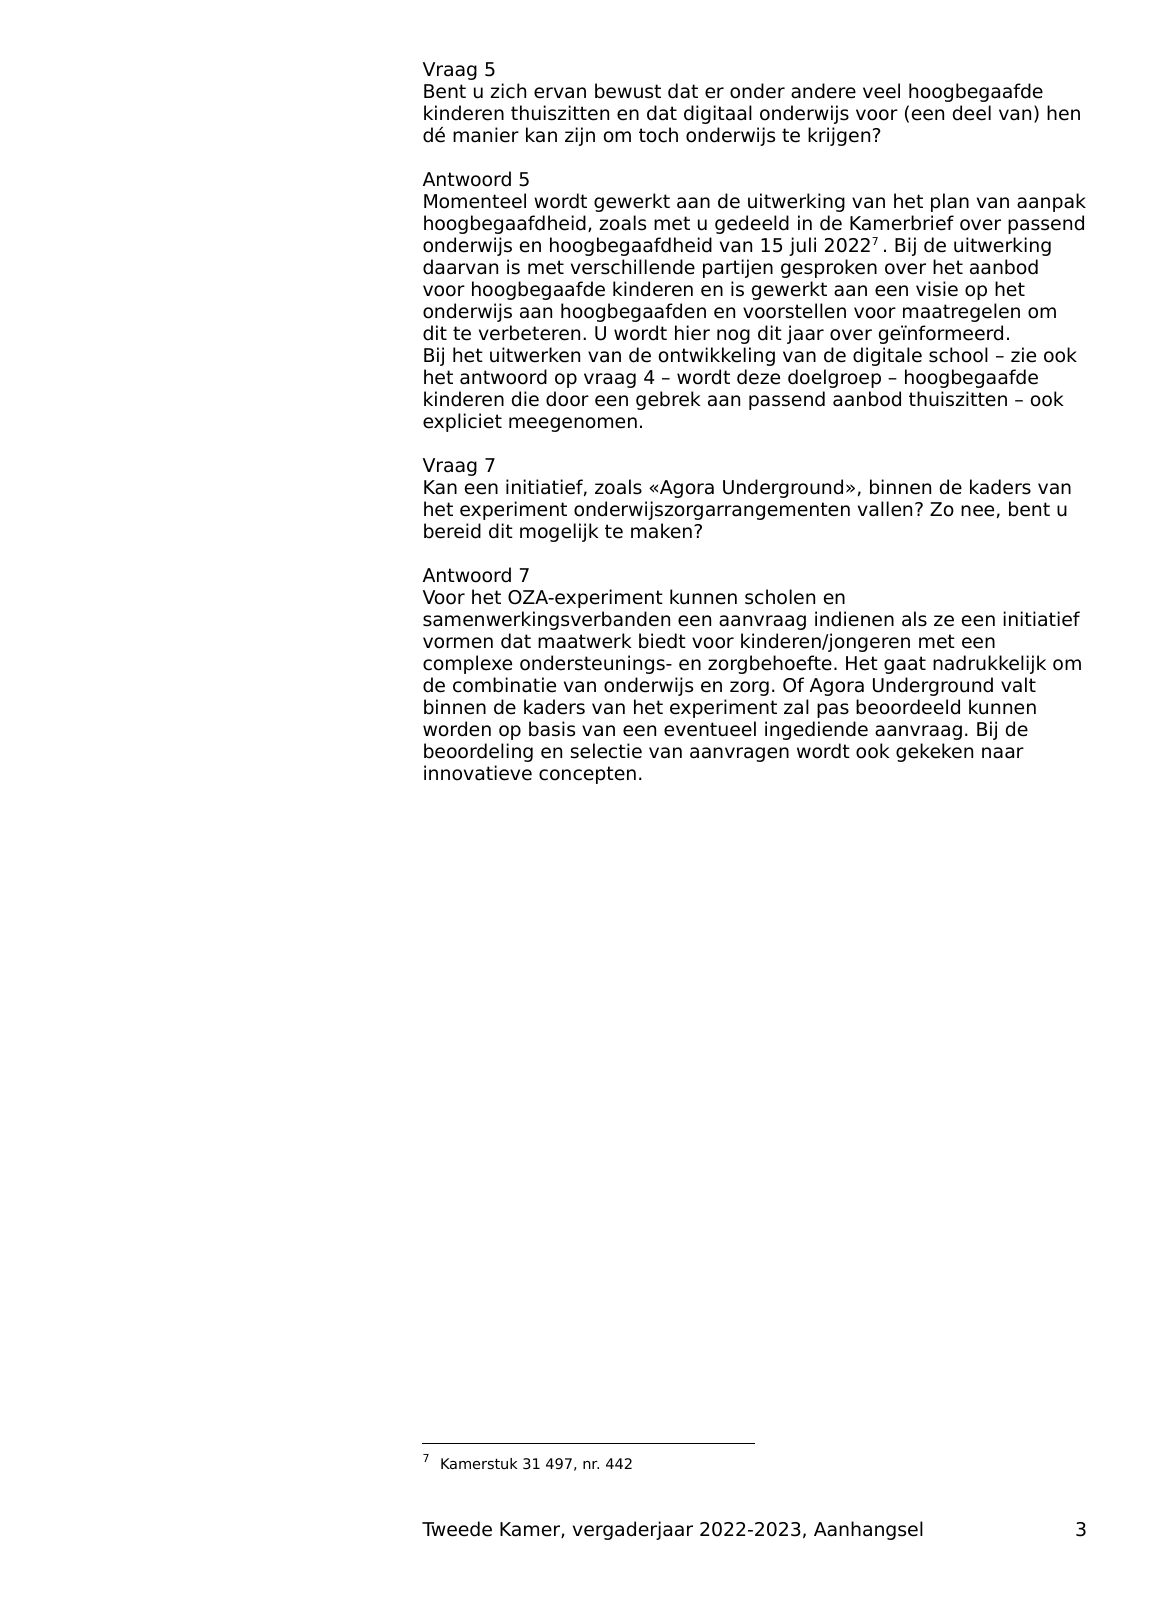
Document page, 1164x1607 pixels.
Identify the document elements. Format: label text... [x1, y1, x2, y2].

text Vraag 5 [422, 59, 1087, 81]
text Kan een initiatief, zoals «Agora Underground», binnen de kaders van het experiment onderwijszorgarrangementen vallen? Zo nee, bent u bereid dit mogelijk te maken? [422, 477, 1087, 543]
text Bent u zich ervan bewust dat er onder andere veel hoogbegaafde kinderen thuiszitten en dat digitaal onderwijs voor (een deel van) hen dé manier kan zijn om toch onderwijs te krijgen? [422, 81, 1087, 147]
text Voor het OZA-experiment kunnen scholen en samenwerkingsverbanden een aanvraag indienen als ze een initiatief vormen dat maatwerk biedt voor kinderen/jongeren met een complexe ondersteunings- en zorgbehoefte. Het gaat nadrukkelijk om de combinatie van onderwijs en zorg. Of Agora Underground valt binnen de kaders van het experiment zal pas beoordeeld kunnen worden op basis van een eventueel ingediende aanvraag. Bij de beoordeling en selectie van aanvragen wordt ook gekeken naar innovatieve concepten. [422, 587, 1087, 785]
text Vraag 7 [422, 455, 1087, 477]
text Kamerstuk 31 497, nr. 442 [422, 1452, 1087, 1474]
text Antwoord 7 [422, 565, 1087, 587]
text Bij het uitwerken van de ontwikkeling van de digitale school – zie ook het antwoord op vraag 4 – wordt deze doelgroep – hoogbegaafde kinderen die door een gebrek aan passend aanbod thuiszitten – ook expliciet meegenomen. [422, 345, 1087, 433]
text Antwoord 5 [422, 169, 1087, 191]
text Momenteel wordt gewerkt aan de uitwerking van het plan van aanpak hoogbegaafdheid, zoals met u gedeeld in de Kamerbrief over passend onderwijs en hoogbegaafdheid van 15 juli 2022. Bij de uitwerking daarvan is met verschillende partijen gesproken over het aanbod voor hoogbegaafde kinderen en is gewerkt aan een visie op het onderwijs aan hoogbegaafden en voorstellen voor maatregelen om dit te verbeteren. U wordt hier nog dit jaar over geïnformeerd. [422, 191, 1087, 345]
